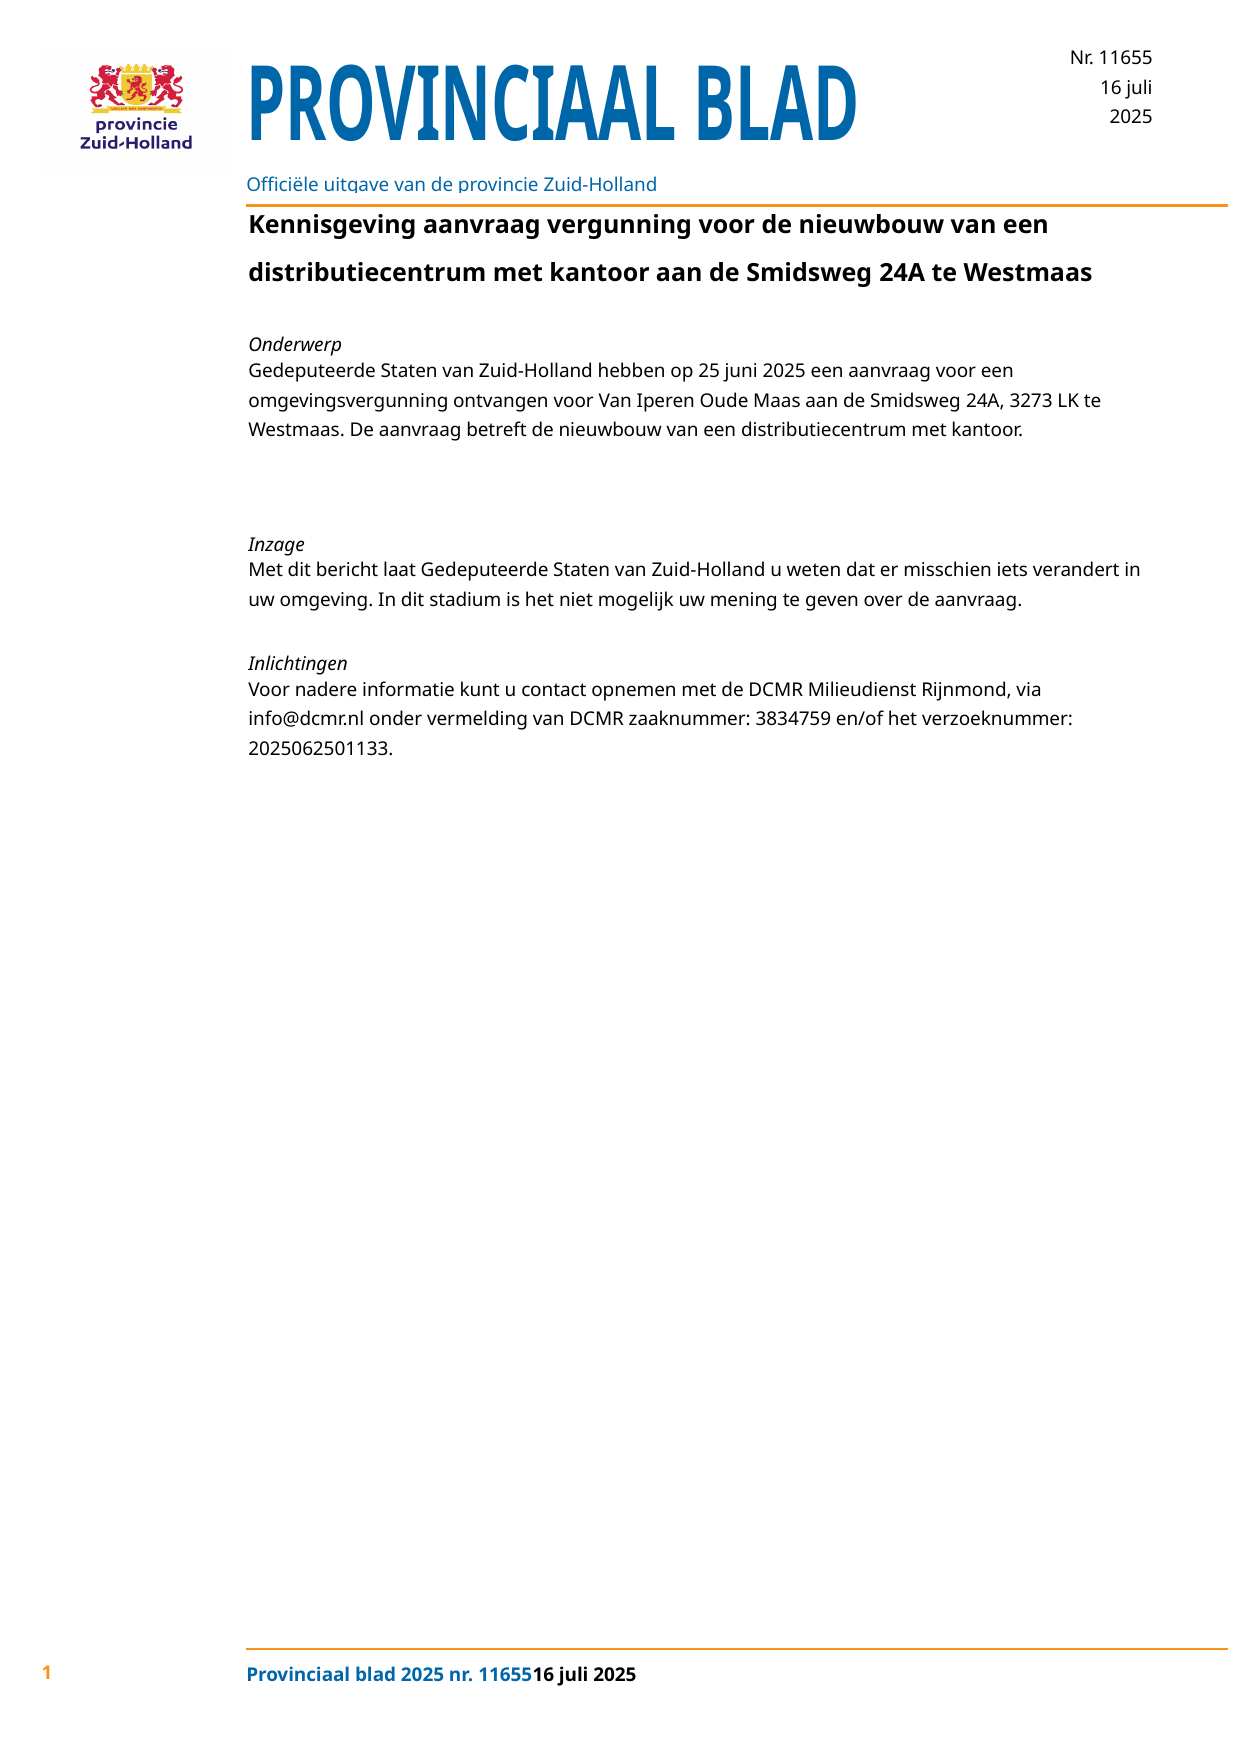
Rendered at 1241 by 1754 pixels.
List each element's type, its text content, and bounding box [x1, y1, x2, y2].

picture [41, 47, 231, 172]
text Kennisgeving aanvraag vergunning voor de nieuwbouw van een distributiecentrum met kantoor aan de Smidsweg 24A te Westmaas [248, 207, 1152, 288]
text Onderwerp [248, 331, 1152, 357]
text Inzage [248, 531, 1152, 556]
text Voor nadere informatie kunt u contact opnemen met de DCMR Milieudienst Rijnmond, via info@dcmr.nl onder vermelding van DCMR zaaknummer: 3834759 en/of het verzoeknummer: 2025062501133. [248, 676, 1152, 761]
text Met dit bericht laat Gedeputeerde Staten van Zuid-Holland u weten dat er misschien iets verandert in uw omgeving. In dit stadium is het niet mogelijk uw mening te geven over de aanvraag. [248, 556, 1152, 612]
text Gedeputeerde Staten van Zuid-Holland hebben op 25 juni 2025 een aanvraag voor een omgevingsvergunning ontvangen voor Van Iperen Oude Maas aan de Smidsweg 24A, 3273 LK te Westmaas. De aanvraag betreft de nieuwbouw van een distributiecentrum met kantoor. [248, 357, 1152, 442]
text Inlichtingen [248, 650, 1152, 676]
